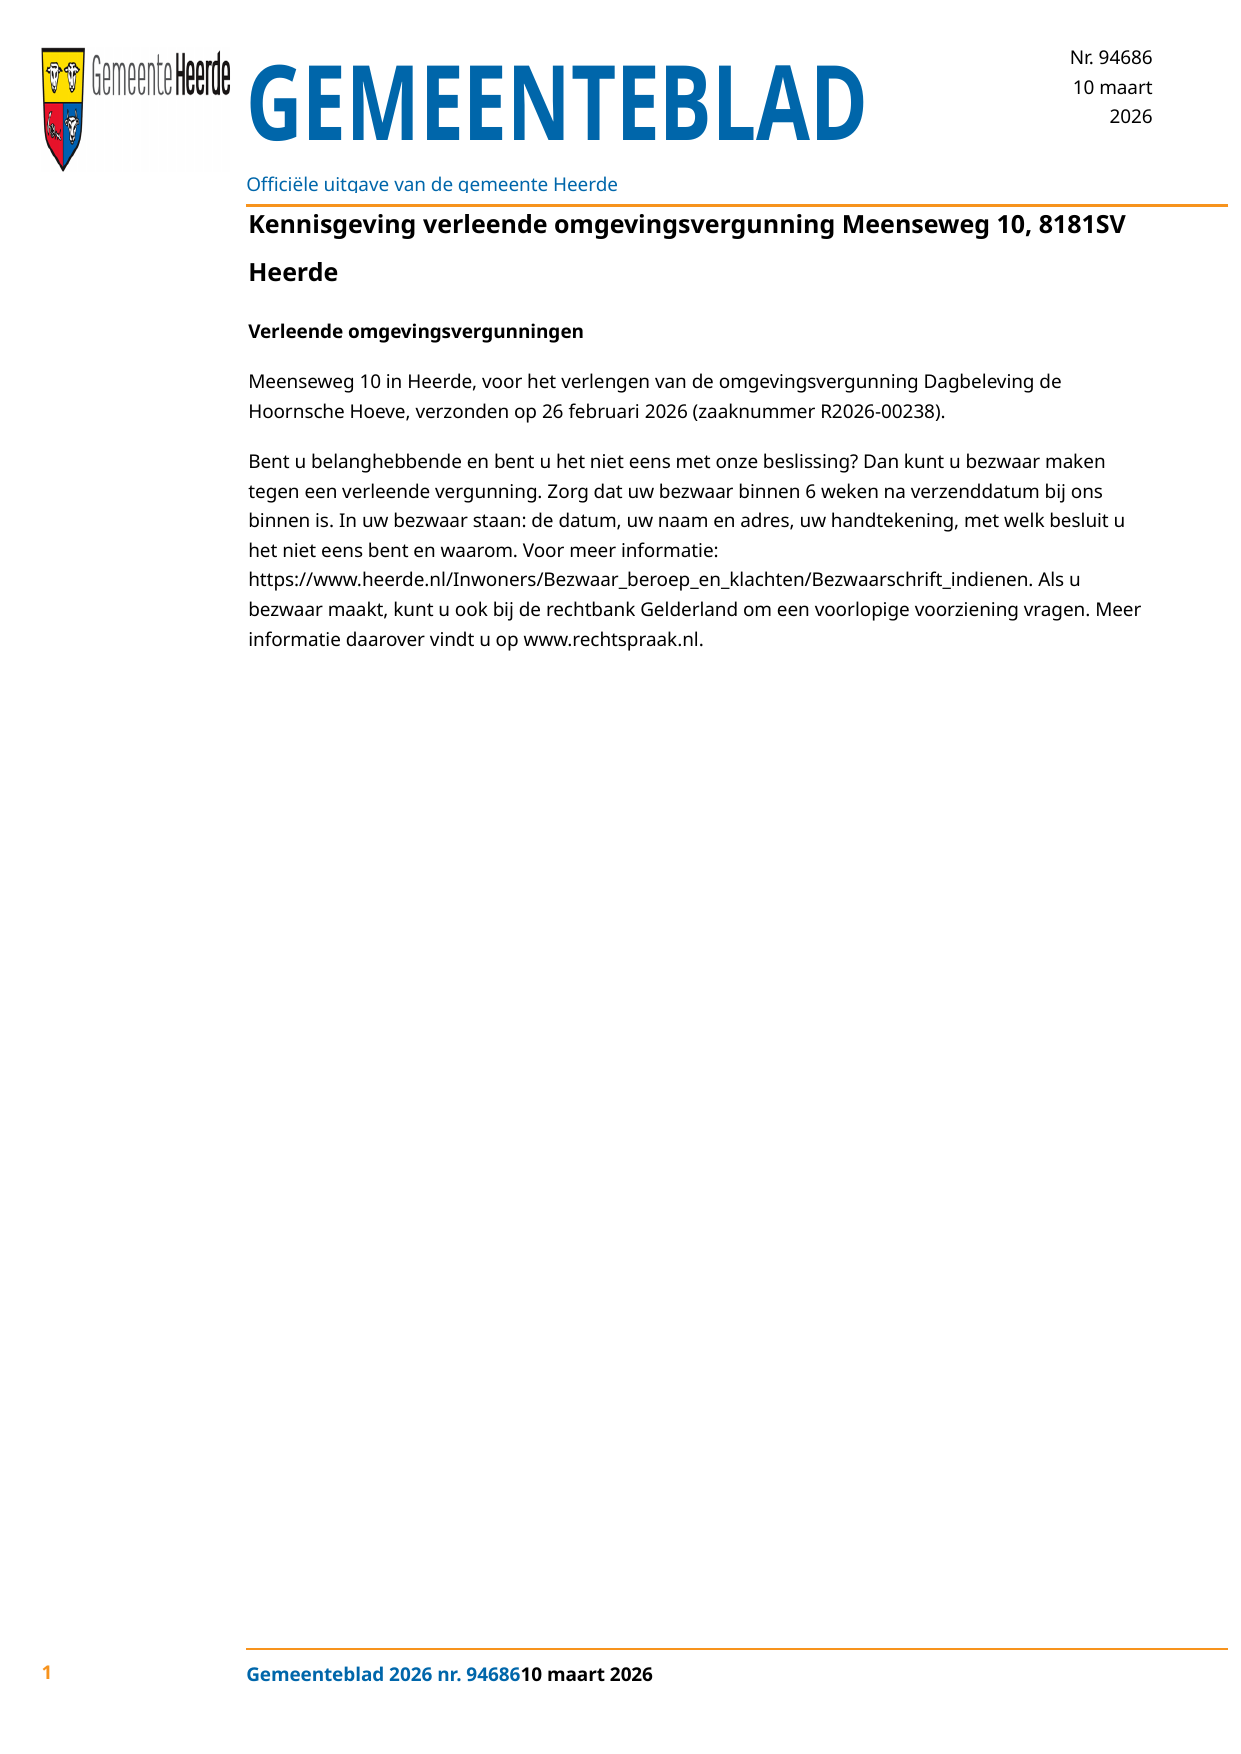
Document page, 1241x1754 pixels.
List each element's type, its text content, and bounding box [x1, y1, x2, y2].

picture [41, 47, 231, 172]
text Kennisgeving verleende omgevingsvergunning Meenseweg 10, 8181SV Heerde [248, 207, 1152, 288]
text Verleende omgevingsvergunningen [248, 318, 1152, 344]
text Meenseweg 10 in Heerde, voor het verlengen van de omgevingsvergunning Dagbeleving de Hoornsche Hoeve, verzonden op 26 februari 2026 (zaaknummer R2026-00238). [248, 368, 1152, 424]
text Bent u belanghebbende en bent u het niet eens met onze beslissing? Dan kunt u bezwaar maken tegen een verleende vergunning. Zorg dat uw bezwaar binnen 6 weken na verzenddatum bij ons binnen is. In uw bezwaar staan: de datum, uw naam en adres, uw handtekening, met welk besluit u het niet eens bent en waarom. Voor meer informatie: https://www.heerde.nl/Inwoners/Bezwaar_beroep_en_klachten/Bezwaarschrift_indienen. Als u bezwaar maakt, kunt u ook bij de rechtbank Gelderland om een voorlopige voorziening vragen. Meer informatie daarover vindt u op www.rechtspraak.nl. [248, 448, 1152, 652]
